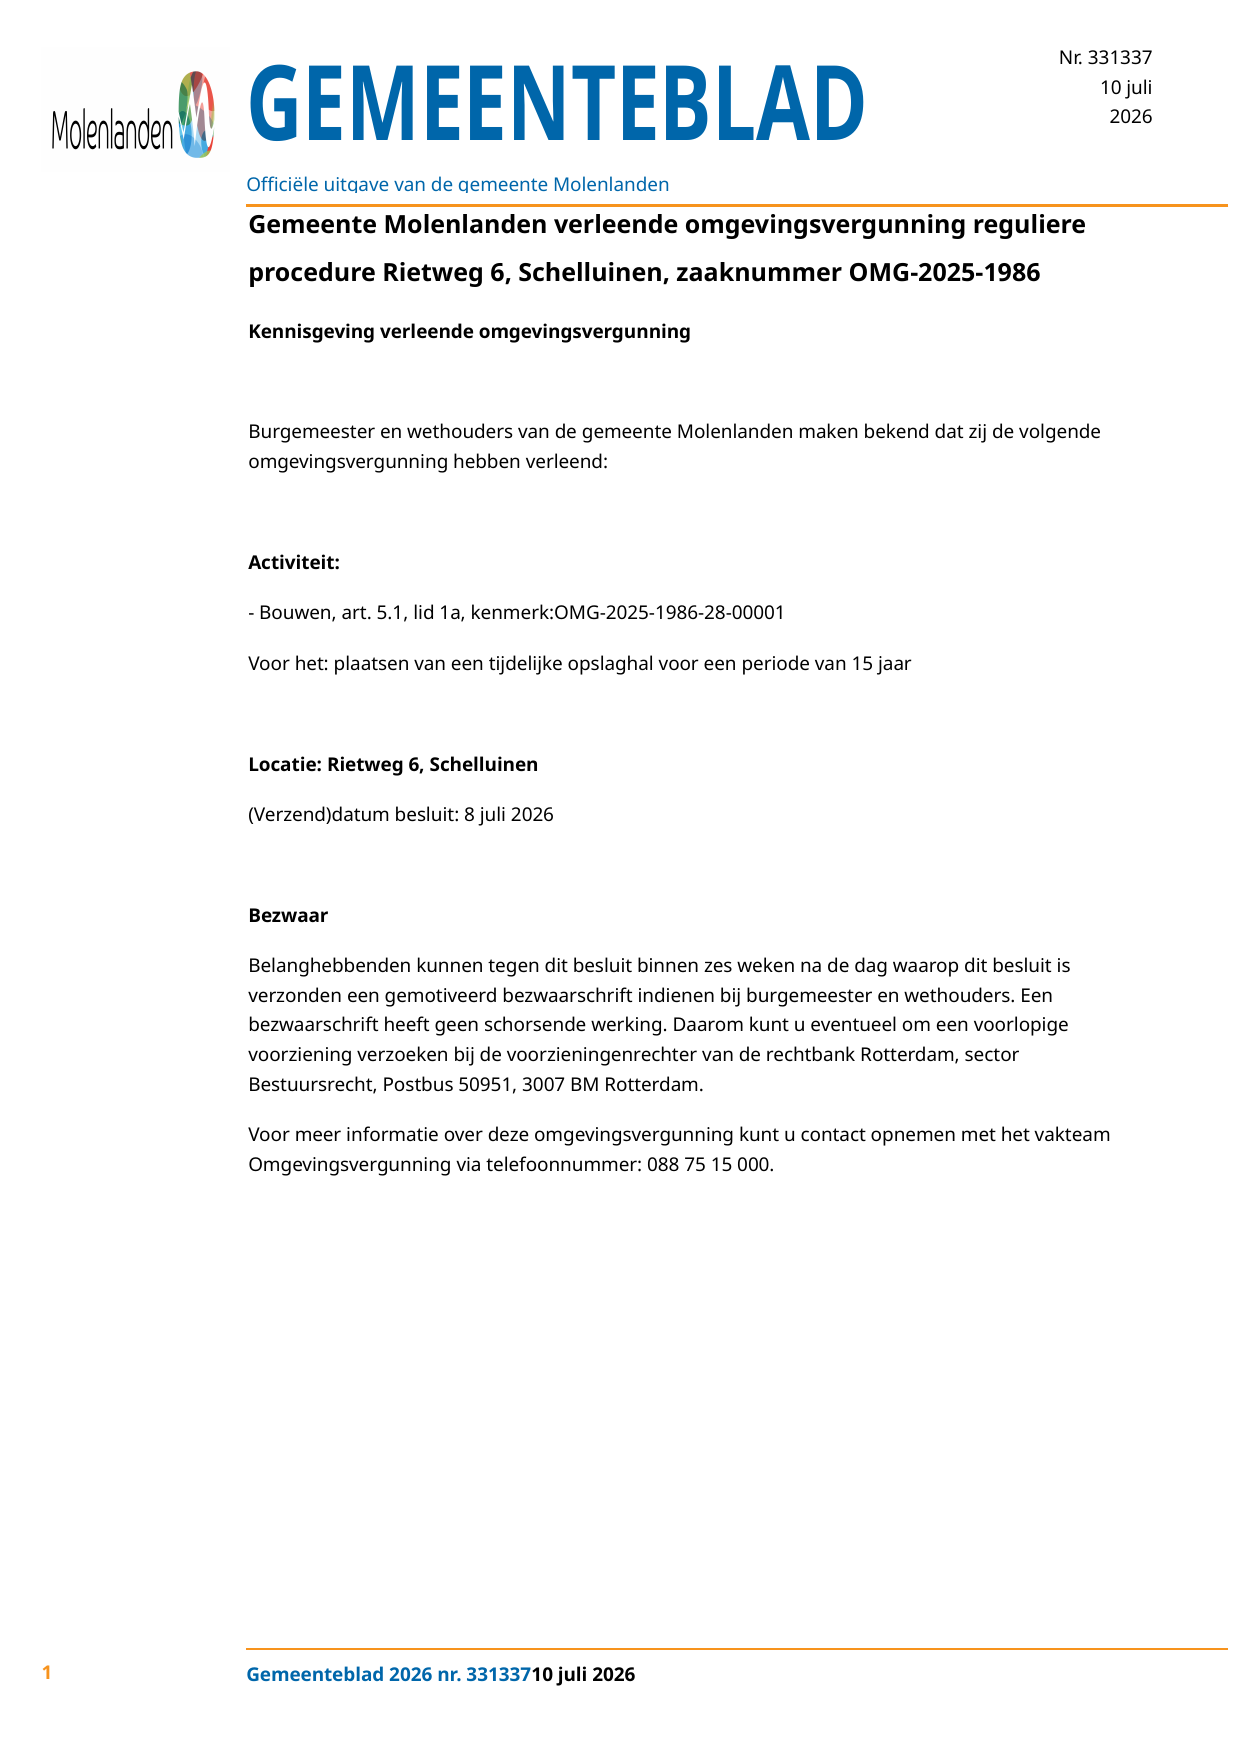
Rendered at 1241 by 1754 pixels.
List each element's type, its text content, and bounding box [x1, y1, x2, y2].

text Kennisgeving verleende omgevingsvergunning [248, 318, 1152, 344]
text Voor het: plaatsen van een tijdelijke opslaghal voor een periode van 15 jaar [248, 650, 1152, 676]
text Burgemeester en wethouders van de gemeente Molenlanden maken bekend dat zij de volgende omgevingsvergunning hebben verleend: [248, 419, 1152, 474]
text Voor meer informatie over deze omgevingsvergunning kunt u contact opnemen met het vakteam Omgevingsvergunning via telefoonnummer: 088 75 15 000. [248, 1121, 1152, 1177]
text Belanghebbenden kunnen tegen dit besluit binnen zes weken na de dag waarop dit besluit is verzonden een gemotiveerd bezwaarschrift indienen bij burgemeester en wethouders. Een bezwaarschrift heeft geen schorsende werking. Daarom kunt u eventueel om een voorlopige voorziening verzoeken bij de voorzieningenrechter van de rechtbank Rotterdam, sector Bestuursrecht, Postbus 50951, 3007 BM Rotterdam. [248, 952, 1152, 1097]
text (Verzend)datum besluit: 8 juli 2026 [248, 801, 1152, 827]
text Locatie: Rietweg 6, Schelluinen [248, 751, 1152, 777]
text - Bouwen, art. 5.1, lid 1a, kenmerk:OMG-2025-1986-28-00001 [248, 599, 1152, 625]
text Activiteit: [248, 549, 1152, 575]
picture [41, 47, 231, 172]
text Bezwaar [248, 902, 1152, 928]
text Gemeente Molenlanden verleende omgevingsvergunning reguliere procedure Rietweg 6, Schelluinen, zaaknummer OMG-2025-1986 [248, 207, 1152, 288]
